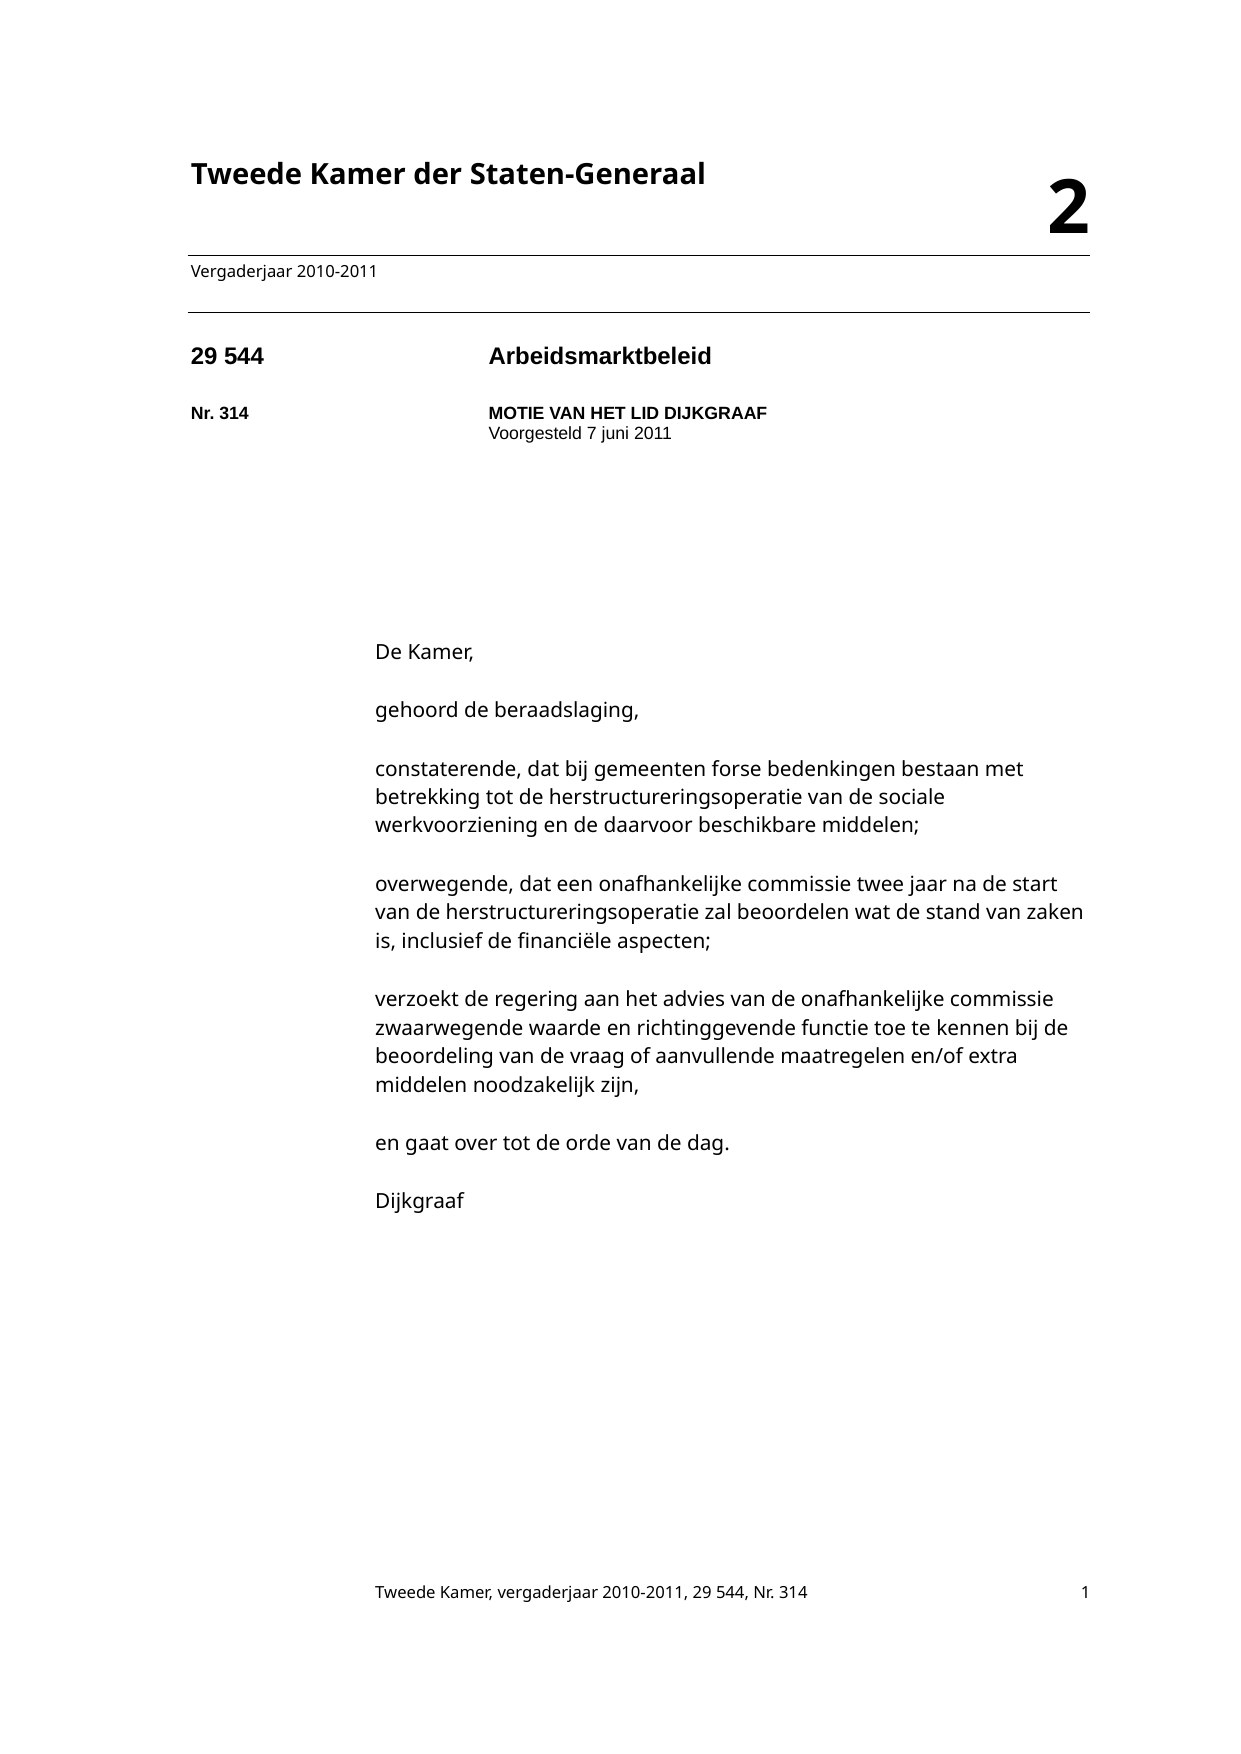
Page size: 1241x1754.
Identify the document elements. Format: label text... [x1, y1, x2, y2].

table_cell [485, 256, 1090, 312]
table_cell [485, 313, 1090, 339]
table_header 2 [910, 150, 1090, 255]
text gehoord de beraadslaging, [375, 695, 1090, 724]
text Dijkgraaf [375, 1187, 1090, 1215]
text overwegende, dat een onafhankelijke commissie twee jaar na de start van de herstructureringsoperatie zal beoordelen wat de stand van zaken is, inclusief de financiële aspecten; [375, 869, 1090, 954]
text verzoekt de regering aan het advies van de onafhankelijke commissie zwaarwegende waarde en richtinggevende functie toe te kennen bij de beoordeling van de vraag of aanvullende maatregelen en/of extra middelen noodzakelijk zijn, [375, 984, 1090, 1098]
table_cell [188, 313, 485, 339]
table_header Tweede Kamer der Staten-Generaal [188, 150, 909, 255]
table_cell 29 544 [188, 339, 485, 399]
table_cell Arbeidsmarktbeleid [485, 339, 1090, 399]
table_cell Nr. 314 [188, 399, 485, 518]
text De Kamer, [375, 637, 1090, 665]
text constaterende, dat bij gemeenten forse bedenkingen bestaan met betrekking tot de herstructureringsoperatie van de sociale werkvoorziening en de daarvoor beschikbare middelen; [375, 754, 1090, 839]
table_cell Vergaderjaar 2010-2011 [188, 256, 485, 312]
table_cell MOTIE VAN HET LID DIJKGRAAF Voorgesteld 7 juni 2011 [485, 399, 1090, 518]
text en gaat over tot de orde van de dag. [375, 1128, 1090, 1157]
